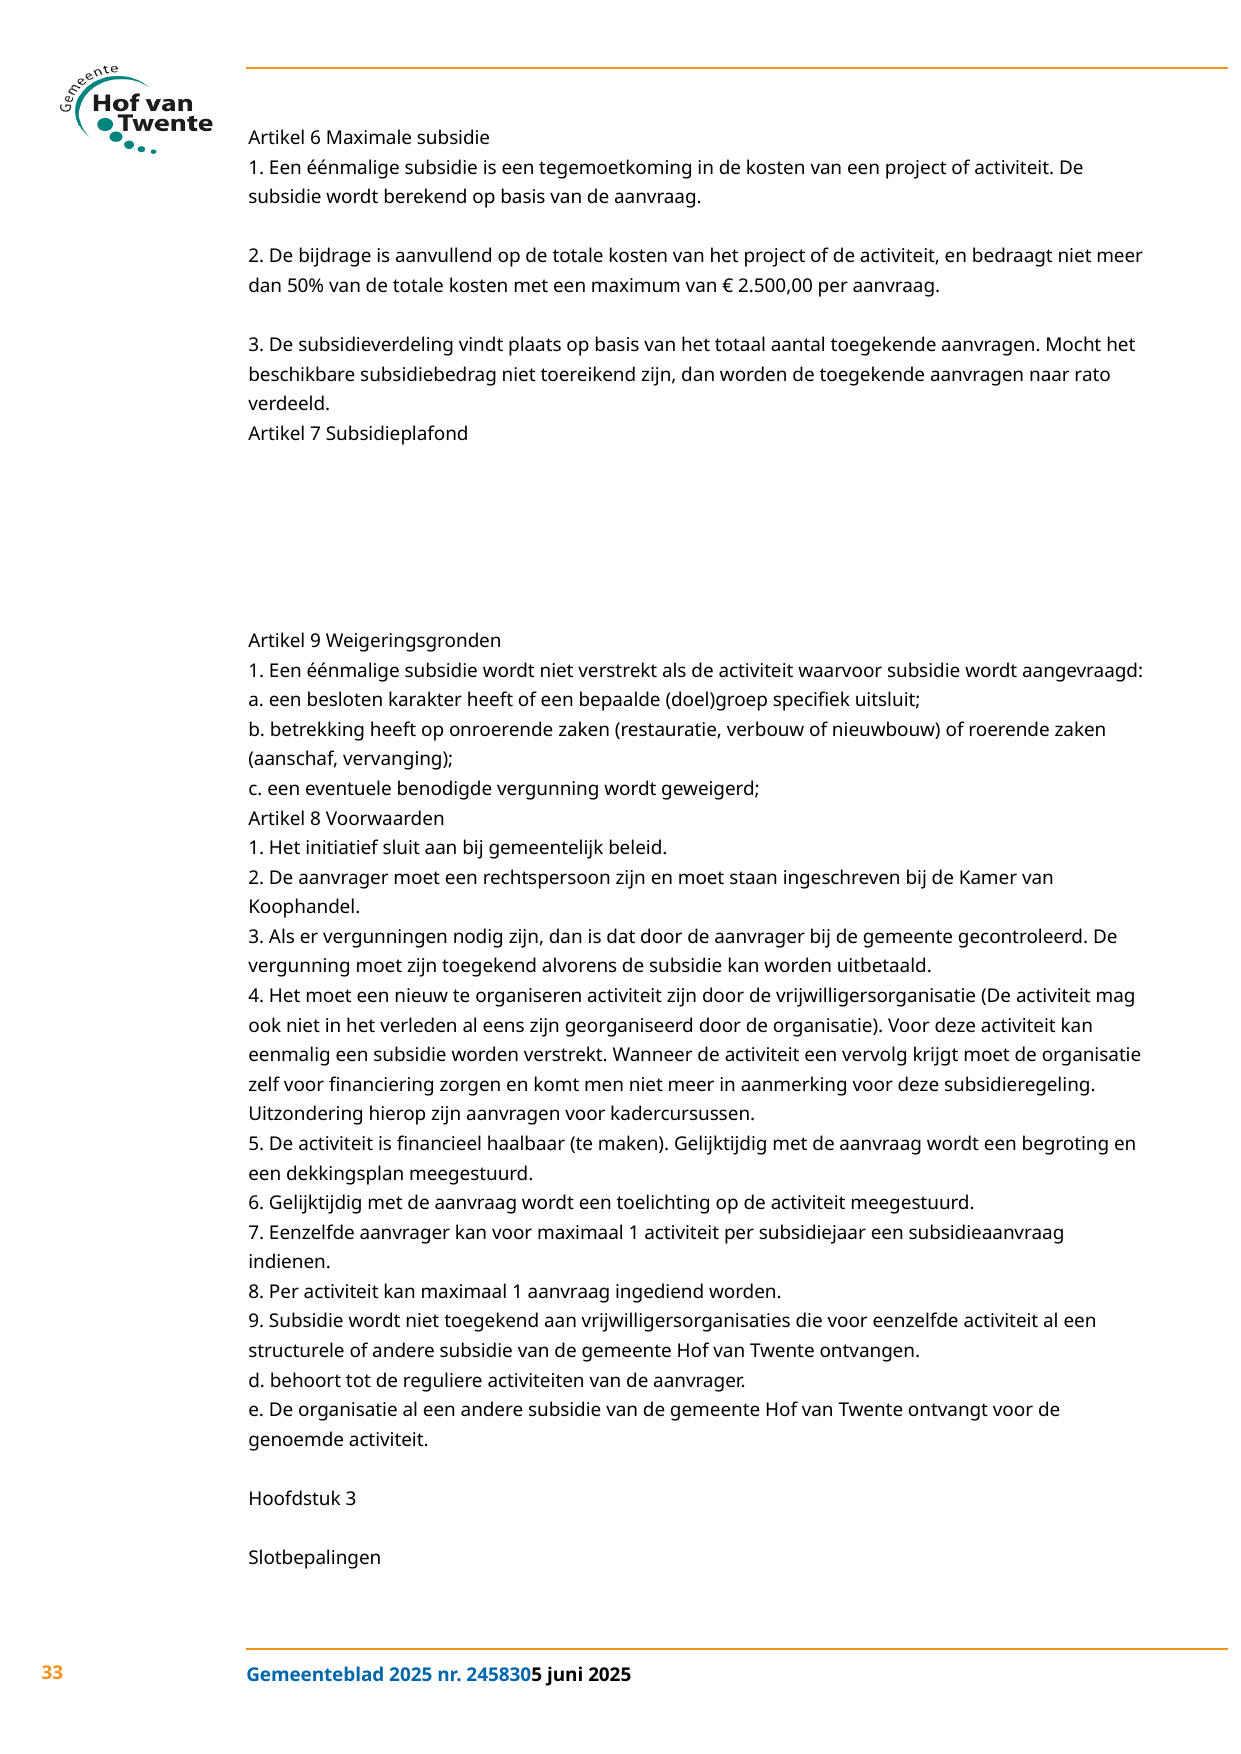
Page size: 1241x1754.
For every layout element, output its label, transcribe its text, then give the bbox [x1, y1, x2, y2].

text 4. Het moet een nieuw te organiseren activiteit zijn door de vrijwilligersorganisatie (De activiteit mag ook niet in het verleden al eens zijn georganiseerd door de organisatie). Voor deze activiteit kan eenmalig een subsidie worden verstrekt. Wanneer de activiteit een vervolg krijgt moet de organisatie zelf voor financiering zorgen en komt men niet meer in aanmerking voor deze subsidieregeling. [248, 982, 1152, 1097]
text 3. Als er vergunningen nodig zijn, dan is dat door de aanvrager bij de gemeente gecontroleerd. De vergunning moet zijn toegekend alvorens de subsidie kan worden uitbetaald. [248, 923, 1152, 978]
text e. De organisatie al een andere subsidie van de gemeente Hof van Twente ontvangt voor de genoemde activiteit. [248, 1396, 1152, 1452]
text 9. Subsidie wordt niet toegekend aan vrijwilligersorganisaties die voor eenzelfde activiteit al een structurele of andere subsidie van de gemeente Hof van Twente ontvangen. [248, 1308, 1152, 1363]
text Artikel 8 Voorwaarden [248, 805, 1152, 831]
text 3. De subsidieverdeling vindt plaats op basis van het totaal aantal toegekende aanvragen. Mocht het beschikbare subsidiebedrag niet toereikend zijn, dan worden de toegekende aanvragen naar rato verdeeld. [248, 331, 1152, 416]
text b. betrekking heeft op onroerende zaken (restauratie, verbouw of nieuwbouw) of roerende zaken (aanschaf, vervanging); [248, 716, 1152, 771]
text 7. Eenzelfde aanvrager kan voor maximaal 1 activiteit per subsidiejaar een subsidieaanvraag indienen. [248, 1219, 1152, 1274]
text 8. Per activiteit kan maximaal 1 aanvraag ingediend worden. [248, 1278, 1152, 1304]
text d. behoort tot de reguliere activiteiten van de aanvrager. [248, 1367, 1152, 1393]
picture [41, 47, 231, 172]
text Hoofdstuk 3 [248, 1485, 1152, 1511]
text c. een eventuele benodigde vergunning wordt geweigerd; [248, 775, 1152, 801]
text 1. Een éénmalige subsidie is een tegemoetkoming in de kosten van een project of activiteit. De subsidie wordt berekend op basis van de aanvraag. [248, 154, 1152, 209]
text Slotbepalingen [248, 1544, 1152, 1570]
text 1. Een éénmalige subsidie wordt niet verstrekt als de activiteit waarvoor subsidie wordt aangevraagd: [248, 657, 1152, 683]
text Uitzondering hierop zijn aanvragen voor kadercursussen. [248, 1101, 1152, 1126]
text 2. De bijdrage is aanvullend op de totale kosten van het project of de activiteit, en bedraagt niet meer dan 50% van de totale kosten met een maximum van € 2.500,00 per aanvraag. [248, 243, 1152, 298]
text 5. De activiteit is financieel haalbaar (te maken). Gelijktijdig met de aanvraag wordt een begroting en een dekkingsplan meegestuurd. [248, 1130, 1152, 1186]
text 2. De aanvrager moet een rechtspersoon zijn en moet staan ingeschreven bij de Kamer van Koophandel. [248, 864, 1152, 919]
text 6. Gelijktijdig met de aanvraag wordt een toelichting op de activiteit meegestuurd. [248, 1189, 1152, 1215]
text 1. Het initiatief sluit aan bij gemeentelijk beleid. [248, 834, 1152, 860]
text a. een besloten karakter heeft of een bepaalde (doel)groep specifiek uitsluit; [248, 686, 1152, 712]
text Artikel 6 Maximale subsidie [248, 124, 1152, 150]
text Artikel 7 Subsidieplafond [248, 420, 1152, 446]
text Artikel 9 Weigeringsgronden [248, 627, 1152, 653]
